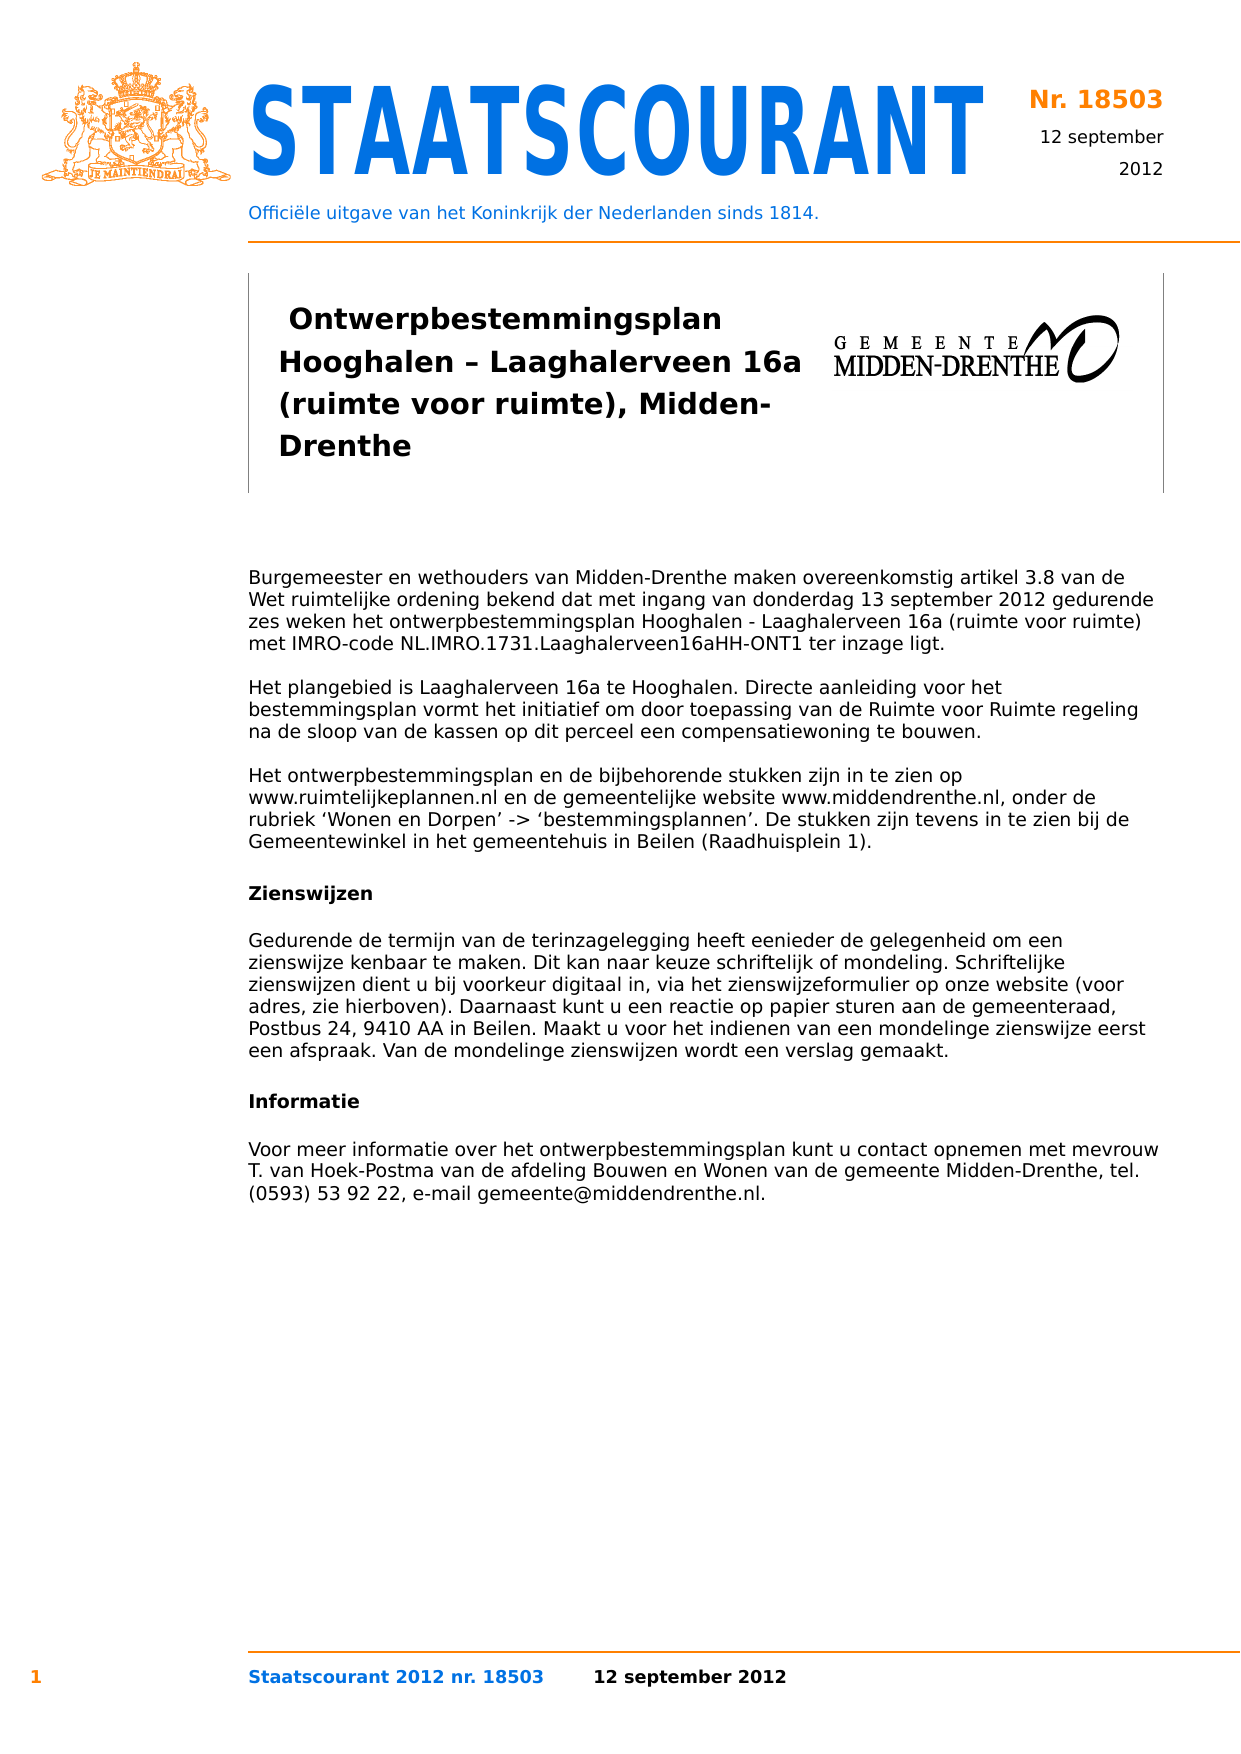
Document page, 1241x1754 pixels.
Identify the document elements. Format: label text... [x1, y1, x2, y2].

table_cell Officiële uitgave van het Koninkrijk der Nederlanden sinds 1814. [248, 203, 1240, 241]
table_cell 12 september [998, 121, 1240, 153]
picture [832, 302, 1134, 391]
subtitle Informatie [248, 1091, 1163, 1113]
table_header STAATSCOURANT [248, 62, 998, 203]
table_header [25, 62, 248, 241]
picture [41, 62, 231, 186]
text Het ontwerpbestemmingsplan en de bijbehorende stukken zijn in te zien op www.ruimtelijkeplannen.nl en de gemeentelijke website www.middendrenthe.nl, onder de rubriek ‘Wonen en Dorpen’ -> ‘bestemmingsplannen’. De stukken zijn tevens in te zien bij de Gemeentewinkel in het gemeentehuis in Beilen (Raadhuisplein 1). [248, 765, 1163, 853]
text Voor meer informatie over het ontwerpbestemmingsplan kunt u contact opnemen met mevrouw T. van Hoek-Postma van de afdeling Bouwen en Wonen van de gemeente Midden-Drenthe, tel. (0593) 53 92 22, e-mail gemeente@middendrenthe.nl. [248, 1138, 1163, 1204]
table_cell 2012 [998, 153, 1240, 203]
subtitle Zienswijzen [248, 883, 1163, 904]
text Burgemeester en wethouders van Midden-Drenthe maken overeenkomstig artikel 3.8 van de Wet ruimtelijke ordening bekend dat met ingang van donderdag 13 september 2012 gedurende zes weken het ontwerpbestemmingsplan Hooghalen - Laaghalerveen 16a (ruimte voor ruimte) met IMRO-code NL.IMRO.1731.Laaghalerveen16aHH-ONT1 ter inzage ligt. [248, 567, 1163, 655]
text Gedurende de termijn van de terinzagelegging heeft eenieder de gelegenheid om een zienswijze kenbaar te maken. Dit kan naar keuze schriftelijk of mondeling. Schriftelijke zienswijzen dient u bij voorkeur digitaal in, via het zienswijzeformulier op onze website (voor adres, zie hierboven). Daarnaast kunt u een reactie op papier sturen aan de gemeenteraad, Postbus 24, 9410 AA in Beilen. Maakt u voor het indienen van een mondelinge zienswijze eerst een afspraak. Van de mondelinge zienswijzen wordt een verslag gemaakt. [248, 929, 1163, 1061]
subtitle Ontwerpbestemmingsplan Hooghalen – Laaghalerveen 16a (ruimte voor ruimte), Midden-Drenthe [249, 273, 1163, 493]
text Het plangebied is Laaghalerveen 16a te Hooghalen. Directe aanleiding voor het bestemmingsplan vormt het initiatief om door toepassing van de Ruimte voor Ruimte regeling na de sloop van de kassen op dit perceel een compensatiewoning te bouwen. [248, 677, 1163, 743]
table_header Nr. 18503 [998, 62, 1240, 121]
